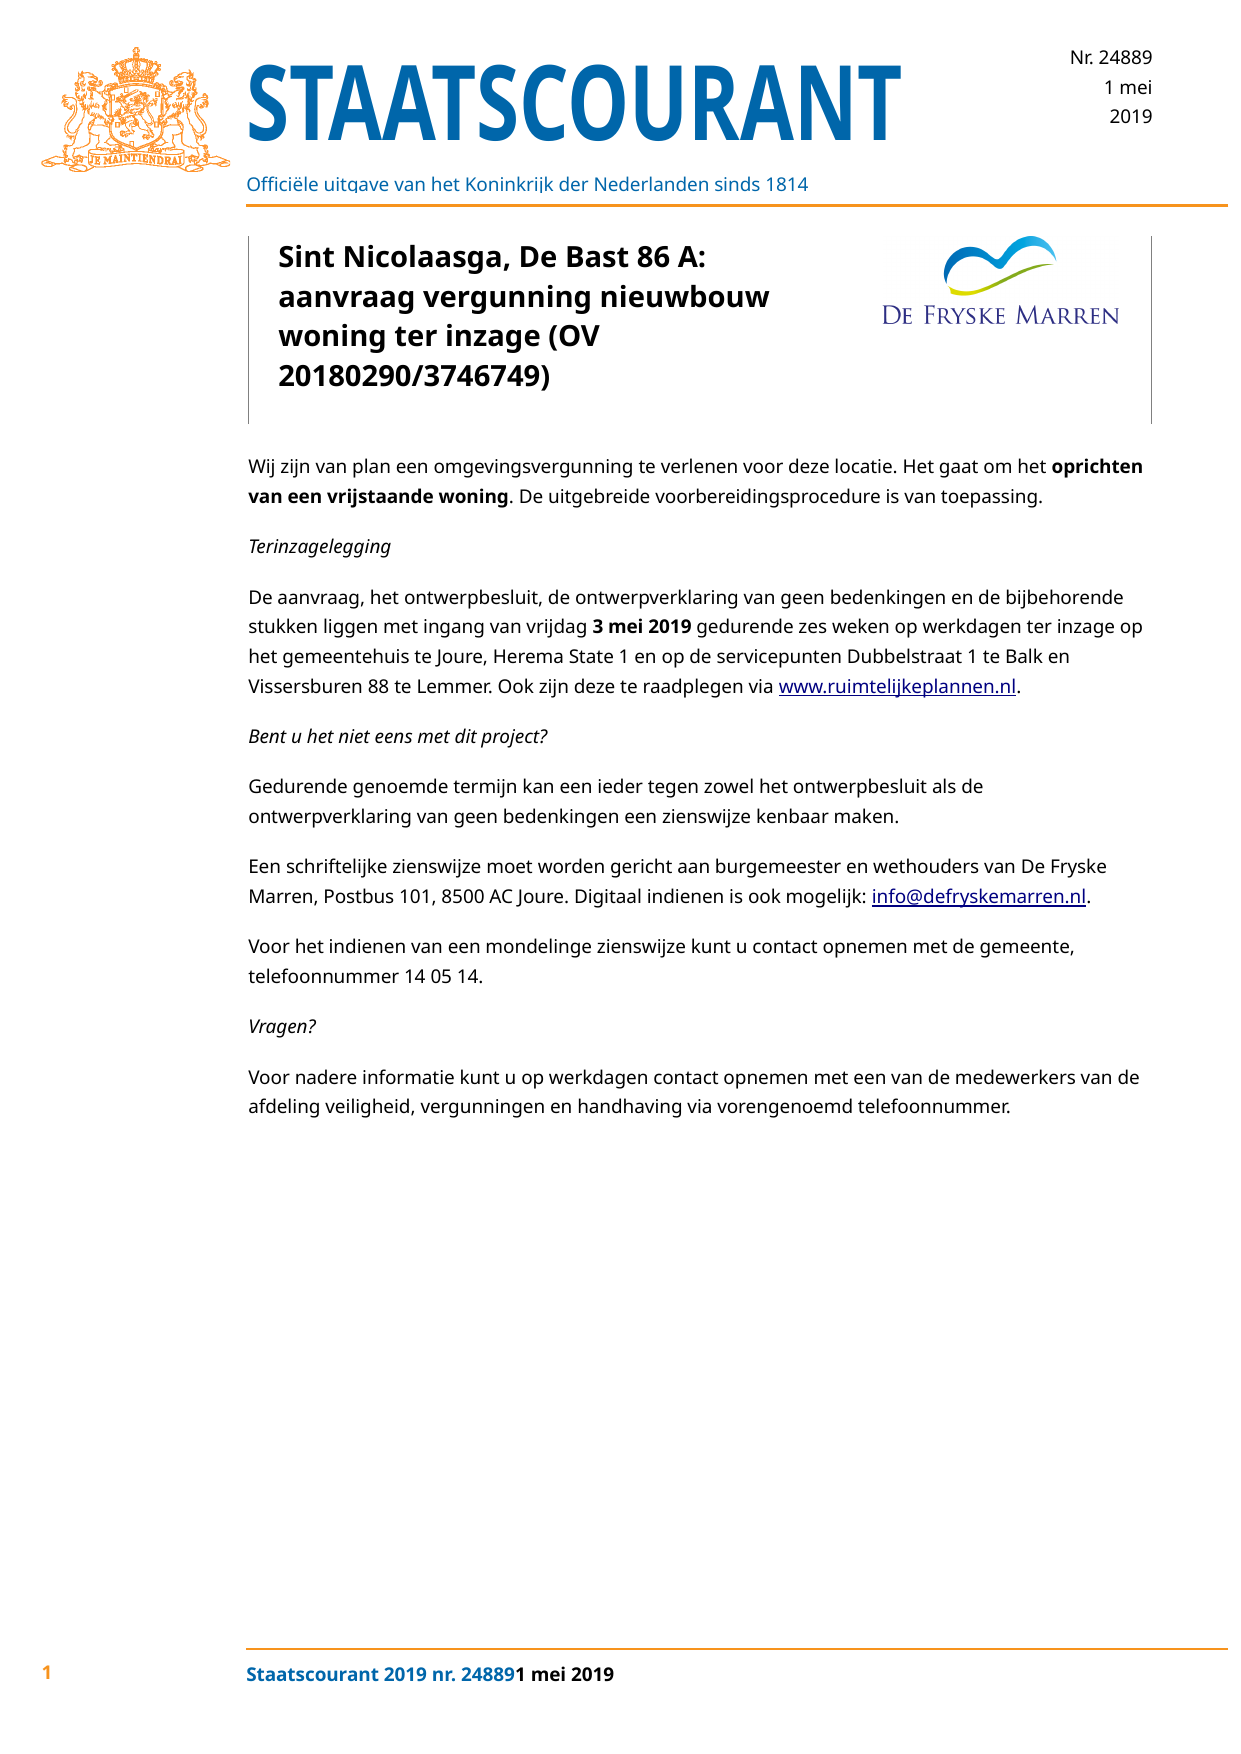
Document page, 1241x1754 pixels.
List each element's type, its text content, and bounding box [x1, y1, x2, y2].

text Wij zijn van plan een omgevingsvergunning te verlenen voor deze locatie. Het gaat om het oprichten van een vrijstaande woning. De uitgebreide voorbereidingsprocedure is van toepassing. [248, 454, 1152, 509]
text Gedurende genoemde termijn kan een ieder tegen zowel het ontwerpbesluit als de ontwerpverklaring van geen bedenkingen een zienswijze kenbaar maken. [248, 774, 1152, 829]
text Een schriftelijke zienswijze moet worden gericht aan burgemeester en wethouders van De Fryske Marren, Postbus 101, 8500 AC Joure. Digitaal indienen is ook mogelijk: info@defryskemarren.nl. [248, 854, 1152, 909]
text Terinzagelegging [248, 534, 1152, 559]
table_header [850, 236, 1151, 424]
table_header Sint Nicolaasga, De Bast 86 A: aanvraag vergunning nieuwbouw woning ter inzage (OV 20180290/3746749) [249, 236, 850, 424]
text De aanvraag, het ontwerpbesluit, de ontwerpverklaring van geen bedenkingen en de bijbehorende stukken liggen met ingang van vrijdag 3 mei 2019 gedurende zes weken op werkdagen ter inzage op het gemeentehuis te Joure, Herema State 1 en op de servicepunten Dubbelstraat 1 te Balk en Vissersburen 88 te Lemmer. Ook zijn deze te raadplegen via www.ruimtelijkeplannen.nl. [248, 584, 1152, 698]
text Vragen? [248, 1014, 1152, 1039]
text Bent u het niet eens met dit project? [248, 723, 1152, 749]
picture [882, 236, 1119, 324]
text Voor nadere informatie kunt u op werkdagen contact opnemen met een van de medewerkers van de afdeling veiligheid, vergunningen en handhaving via vorengenoemd telefoonnummer. [248, 1064, 1152, 1119]
text Voor het indienen van een mondelinge zienswijze kunt u contact opnemen met de gemeente, telefoonnummer 14 05 14. [248, 934, 1152, 989]
picture [41, 47, 231, 172]
